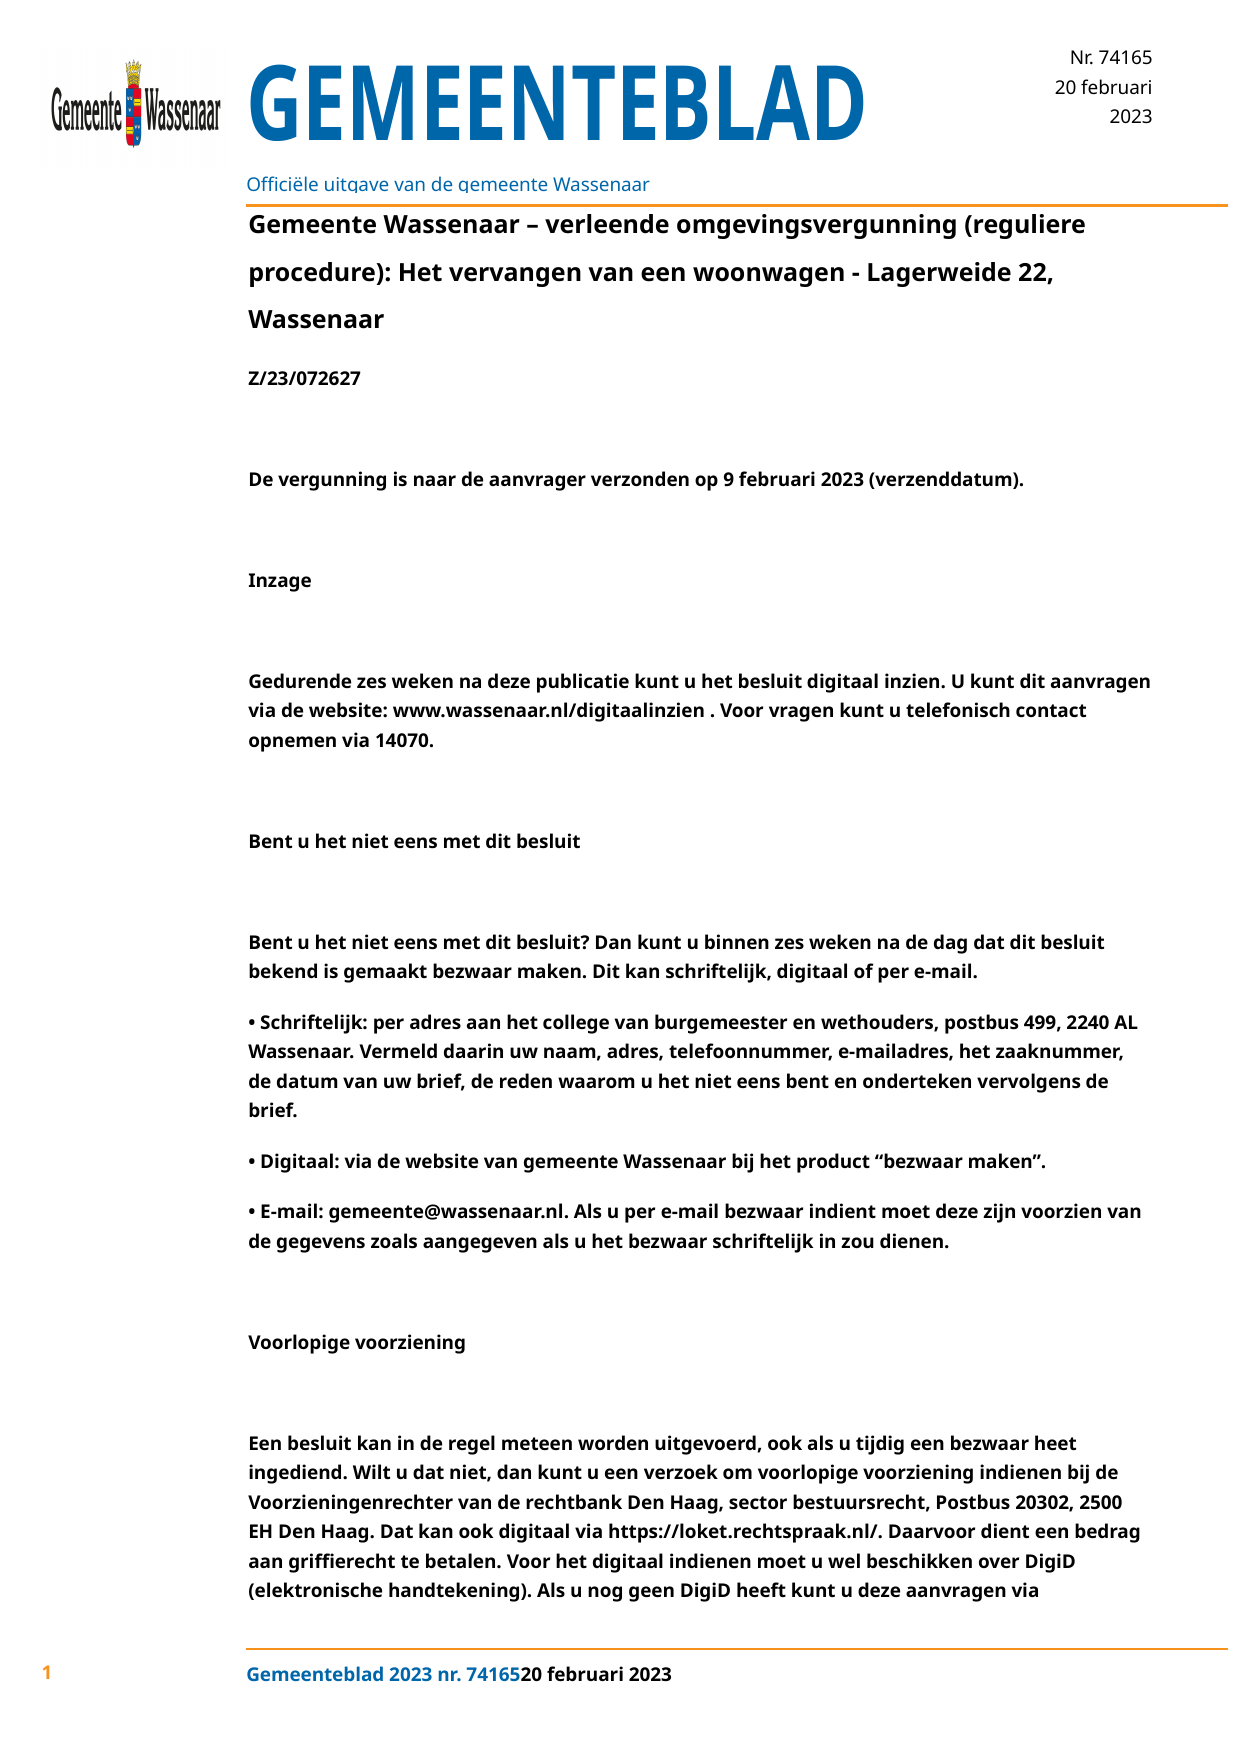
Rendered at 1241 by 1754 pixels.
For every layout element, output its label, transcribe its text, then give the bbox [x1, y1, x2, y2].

text • E-mail: gemeente@wassenaar.nl. Als u per e-mail bezwaar indient moet deze zijn voorzien van de gegevens zoals aangegeven als u het bezwaar schriftelijk in zou dienen. [248, 1198, 1152, 1254]
text Inzage [248, 567, 1152, 593]
text • Digitaal: via de website van gemeente Wassenaar bij het product “bezwaar maken”. [248, 1148, 1152, 1174]
text Gemeente Wassenaar – verleende omgevingsvergunning (reguliere procedure): Het vervangen van een woonwagen - Lagerweide 22, Wassenaar [248, 207, 1152, 336]
text Z/23/072627 [248, 366, 1152, 391]
picture [41, 47, 231, 172]
text Gedurende zes weken na deze publicatie kunt u het besluit digitaal inzien. U kunt dit aanvragen via de website: www.wassenaar.nl/digitaalinzien . Voor vragen kunt u telefonisch contact opnemen via 14070. [248, 668, 1152, 753]
text Bent u het niet eens met dit besluit [248, 828, 1152, 854]
text Een besluit kan in de regel meteen worden uitgevoerd, ook als u tijdig een bezwaar heet ingediend. Wilt u dat niet, dan kunt u een verzoek om voorlopige voorziening indienen bij de Voorzieningenrechter van de rechtbank Den Haag, sector bestuursrecht, Postbus 20302, 2500 EH Den Haag. Dat kan ook digitaal via https://loket.rechtspraak.nl/. Daarvoor dient een bedrag aan griffierecht te betalen. Voor het digitaal indienen moet u wel beschikken over DigiD (elektronische handtekening). Als u nog geen DigiD heeft kunt u deze aanvragen via [248, 1430, 1152, 1603]
text • Schriftelijk: per adres aan het college van burgemeester en wethouders, postbus 499, 2240 AL Wassenaar. Vermeld daarin uw naam, adres, telefoonnummer, e-mailadres, het zaaknummer, de datum van uw brief, de reden waarom u het niet eens bent en onderteken vervolgens de brief. [248, 1009, 1152, 1123]
text Voorlopige voorziening [248, 1329, 1152, 1354]
text De vergunning is naar de aanvrager verzonden op 9 februari 2023 (verzenddatum). [248, 466, 1152, 492]
text Bent u het niet eens met dit besluit? Dan kunt u binnen zes weken na de dag dat dit besluit bekend is gemaakt bezwaar maken. Dit kan schriftelijk, digitaal of per e-mail. [248, 929, 1152, 984]
